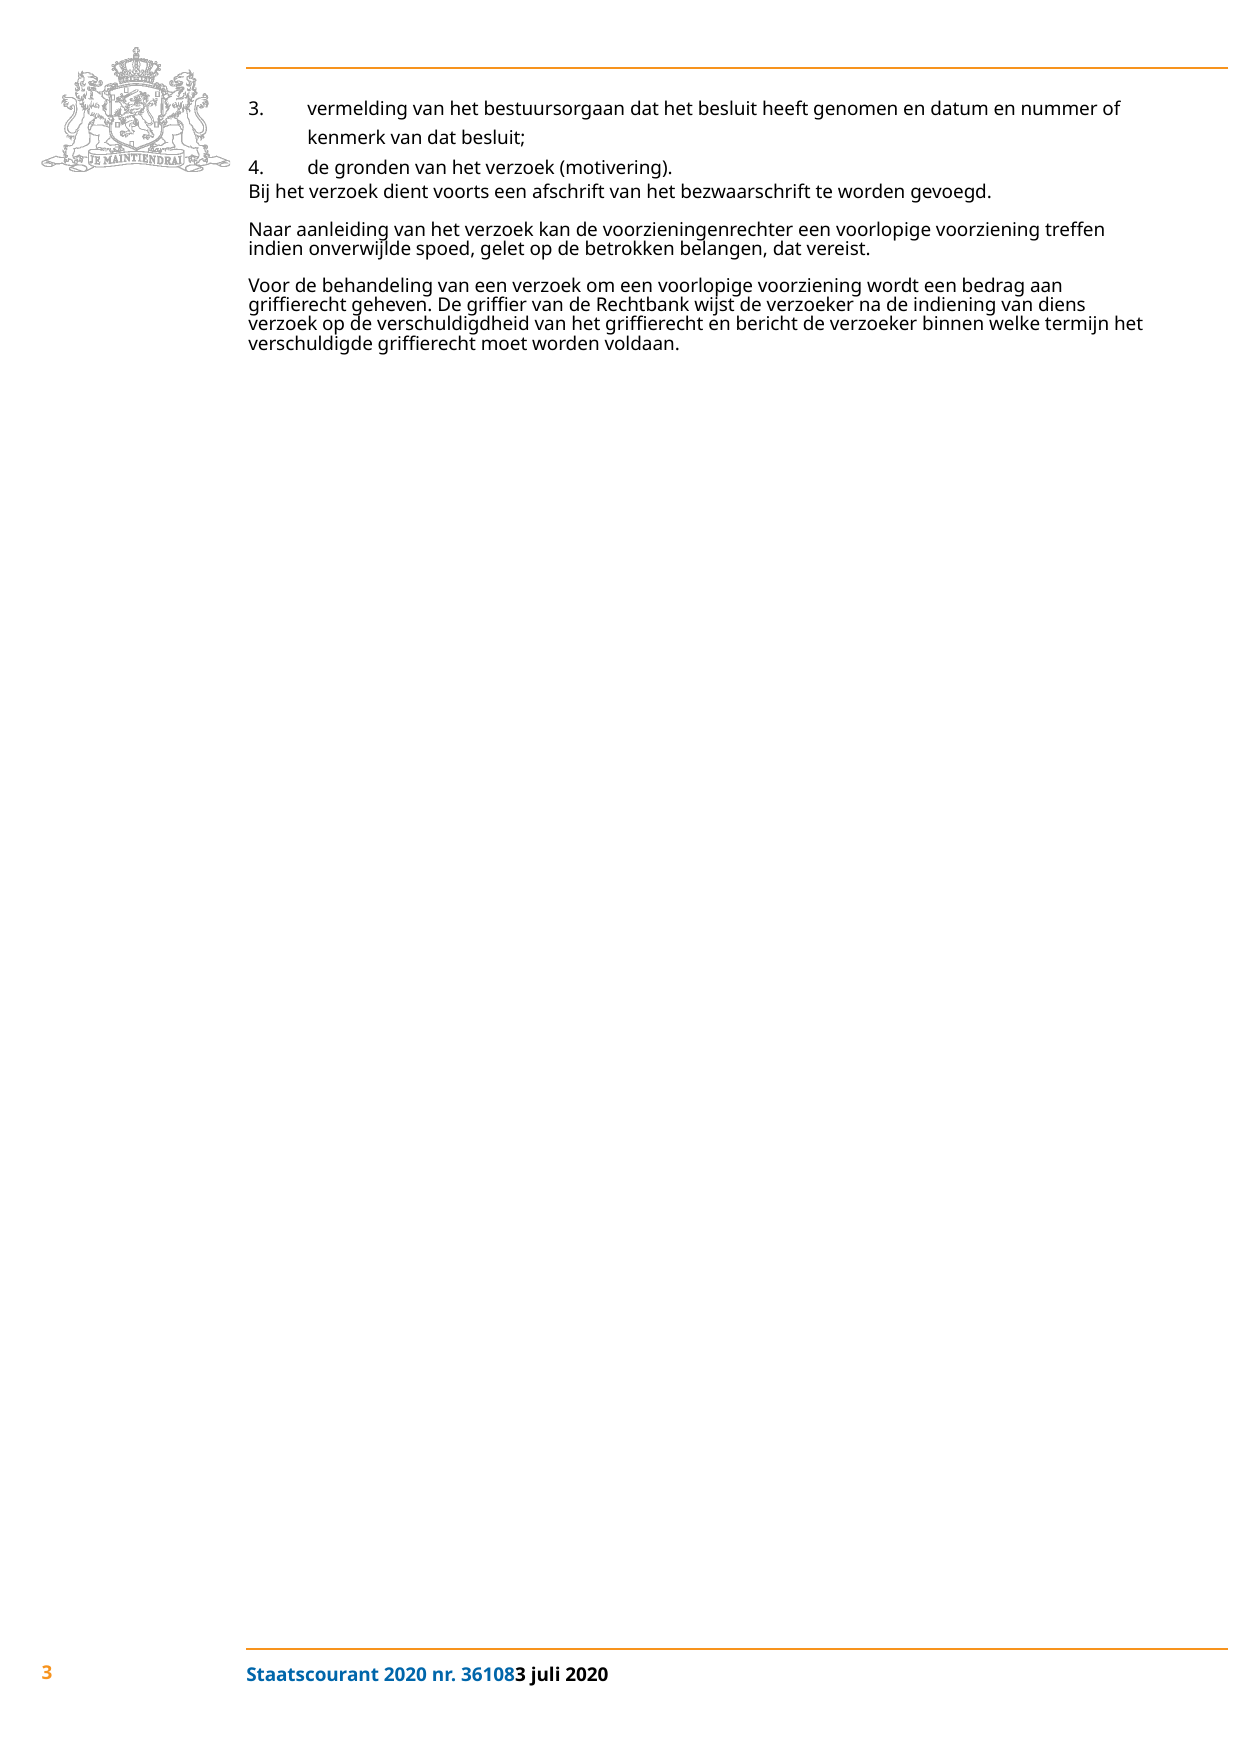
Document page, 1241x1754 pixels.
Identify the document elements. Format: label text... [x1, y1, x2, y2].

text Naar aanleiding van het verzoek kan de voorzieningenrechter een voorlopige voorziening treffen indien onverwijlde spoed, gelet op de betrokken belangen, dat vereist. [248, 221, 1152, 259]
text Voor de behandeling van een verzoek om een voorlopige voorziening wordt een bedrag aan griffierecht geheven. De griffier van de Rechtbank wijst de verzoeker na de indiening van diens verzoek op de verschuldigdheid van het griffierecht en bericht de verzoeker binnen welke termijn het verschuldigde griffierecht moet worden voldaan. [248, 277, 1152, 354]
list de gronden van het verzoek (motivering). [248, 154, 1152, 180]
text Bij het verzoek dient voorts een afschrift van het bezwaarschrift te worden gevoegd. [248, 183, 1152, 203]
list vermelding van het bestuursorgaan dat het besluit heeft genomen en datum en nummer of kenmerk van dat besluit; [248, 95, 1152, 150]
picture [41, 47, 231, 172]
